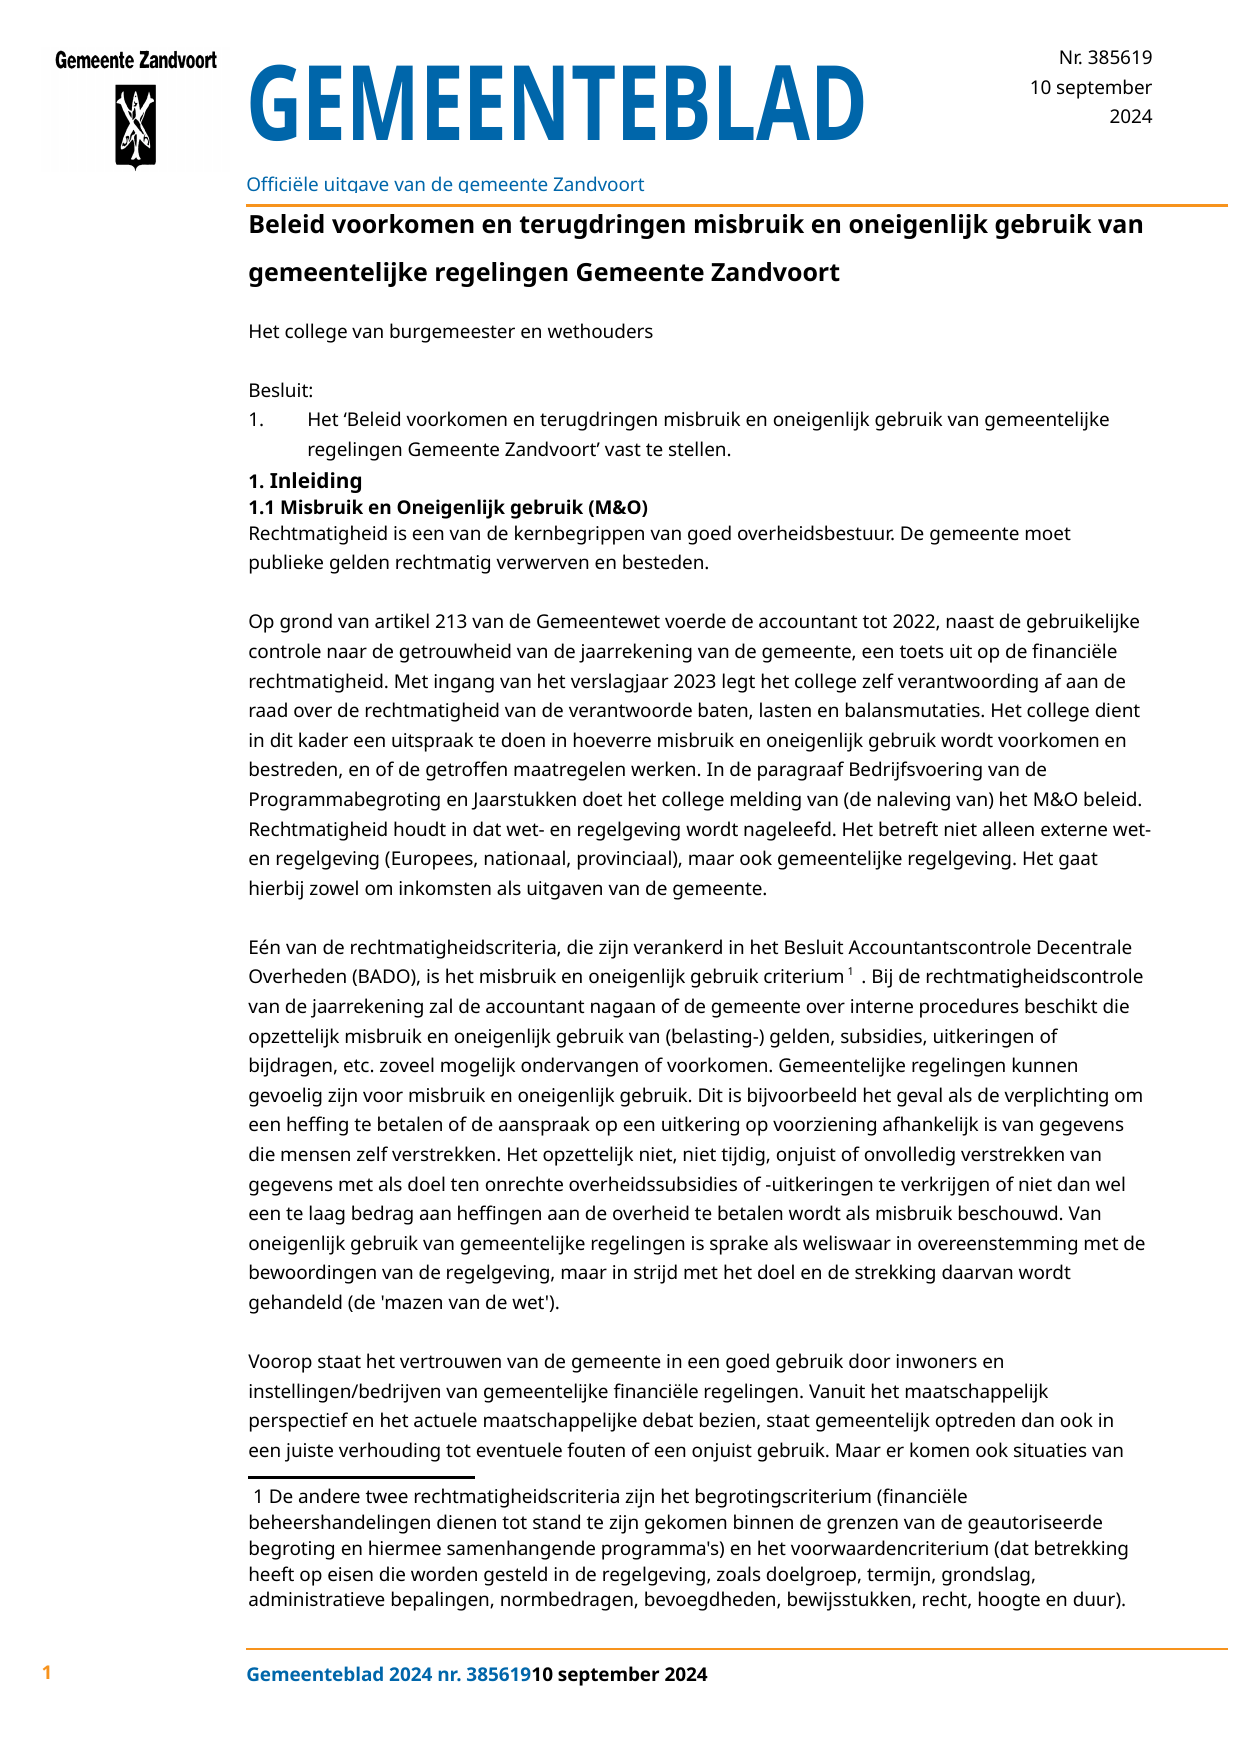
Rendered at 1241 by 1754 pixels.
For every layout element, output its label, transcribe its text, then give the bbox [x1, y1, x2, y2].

text Eén van de rechtmatigheidscriteria, die zijn verankerd in het Besluit Accountantscontrole Decentrale Overheden (BADO), is het misbruik en oneigenlijk gebruik criterium . Bij de rechtmatigheidscontrole van de jaarrekening zal de accountant nagaan of de gemeente over interne procedures beschikt die opzettelijk misbruik en oneigenlijk gebruik van (belasting-) gelden, subsidies, uitkeringen of bijdragen, etc. zoveel mogelijk ondervangen of voorkomen. Gemeentelijke regelingen kunnen gevoelig zijn voor misbruik en oneigenlijk gebruik. Dit is bijvoorbeeld het geval als de verplichting om een heffing te betalen of de aanspraak op een uitkering op voorziening afhankelijk is van gegevens die mensen zelf verstrekken. Het opzettelijk niet, niet tijdig, onjuist of onvolledig verstrekken van gegevens met als doel ten onrechte overheidssubsidies of -uitkeringen te verkrijgen of niet dan wel een te laag bedrag aan heffingen aan de overheid te betalen wordt als misbruik beschouwd. Van oneigenlijk gebruik van gemeentelijke regelingen is sprake als weliswaar in overeenstemming met de bewoordingen van de regelgeving, maar in strijd met het doel en de strekking daarvan wordt gehandeld (de 'mazen van de wet'). [248, 934, 1152, 1315]
picture [41, 47, 231, 172]
text 1.1 Misbruik en Oneigenlijk gebruik (M&O) [248, 494, 1152, 520]
text De andere twee rechtmatigheidscriteria zijn het begrotingscriterium (financiële beheershandelingen dienen tot stand te zijn gekomen binnen de grenzen van de geautoriseerde begroting en hiermee samenhangende programma's) en het voorwaardencriterium (dat betrekking heeft op eisen die worden gesteld in de regelgeving, zoals doelgroep, termijn, grondslag, administratieve bepalingen, normbedragen, bevoegdheden, bewijsstukken, recht, hoogte en duur). [248, 1483, 1152, 1612]
text Besluit: [248, 377, 1152, 403]
text Voorop staat het vertrouwen van de gemeente in een goed gebruik door inwoners en instellingen/bedrijven van gemeentelijke financiële regelingen. Vanuit het maatschappelijk perspectief en het actuele maatschappelijke debat bezien, staat gemeentelijk optreden dan ook in een juiste verhouding tot eventuele fouten of een onjuist gebruik. Maar er komen ook situaties van [248, 1348, 1152, 1463]
text Het college van burgemeester en wethouders [248, 318, 1152, 344]
text Op grond van artikel 213 van de Gemeentewet voerde de accountant tot 2022, naast de gebruikelijke controle naar de getrouwheid van de jaarrekening van de gemeente, een toets uit op de financiële rechtmatigheid. Met ingang van het verslagjaar 2023 legt het college zelf verantwoording af aan de raad over de rechtmatigheid van de verantwoorde baten, lasten en balansmutaties. Het college dient in dit kader een uitspraak te doen in hoeverre misbruik en oneigenlijk gebruik wordt voorkomen en bestreden, en of de getroffen maatregelen werken. In de paragraaf Bedrijfsvoering van de Programmabegroting en Jaarstukken doet het college melding van (de naleving van) het M&O beleid. Rechtmatigheid houdt in dat wet- en regelgeving wordt nageleefd. Het betreft niet alleen externe wet- en regelgeving (Europees, nationaal, provinciaal), maar ook gemeentelijke regelgeving. Het gaat hierbij zowel om inkomsten als uitgaven van de gemeente. [248, 609, 1152, 901]
list Het ‘Beleid voorkomen en terugdringen misbruik en oneigenlijk gebruik van gemeentelijke regelingen Gemeente Zandvoort’ vast te stellen. [248, 407, 1152, 462]
text 1. Inleiding [248, 466, 1152, 494]
text Rechtmatigheid is een van de kernbegrippen van goed overheidsbestuur. De gemeente moet publieke gelden rechtmatig verwerven en besteden. [248, 520, 1152, 575]
text Beleid voorkomen en terugdringen misbruik en oneigenlijk gebruik van gemeentelijke regelingen Gemeente Zandvoort [248, 207, 1152, 288]
